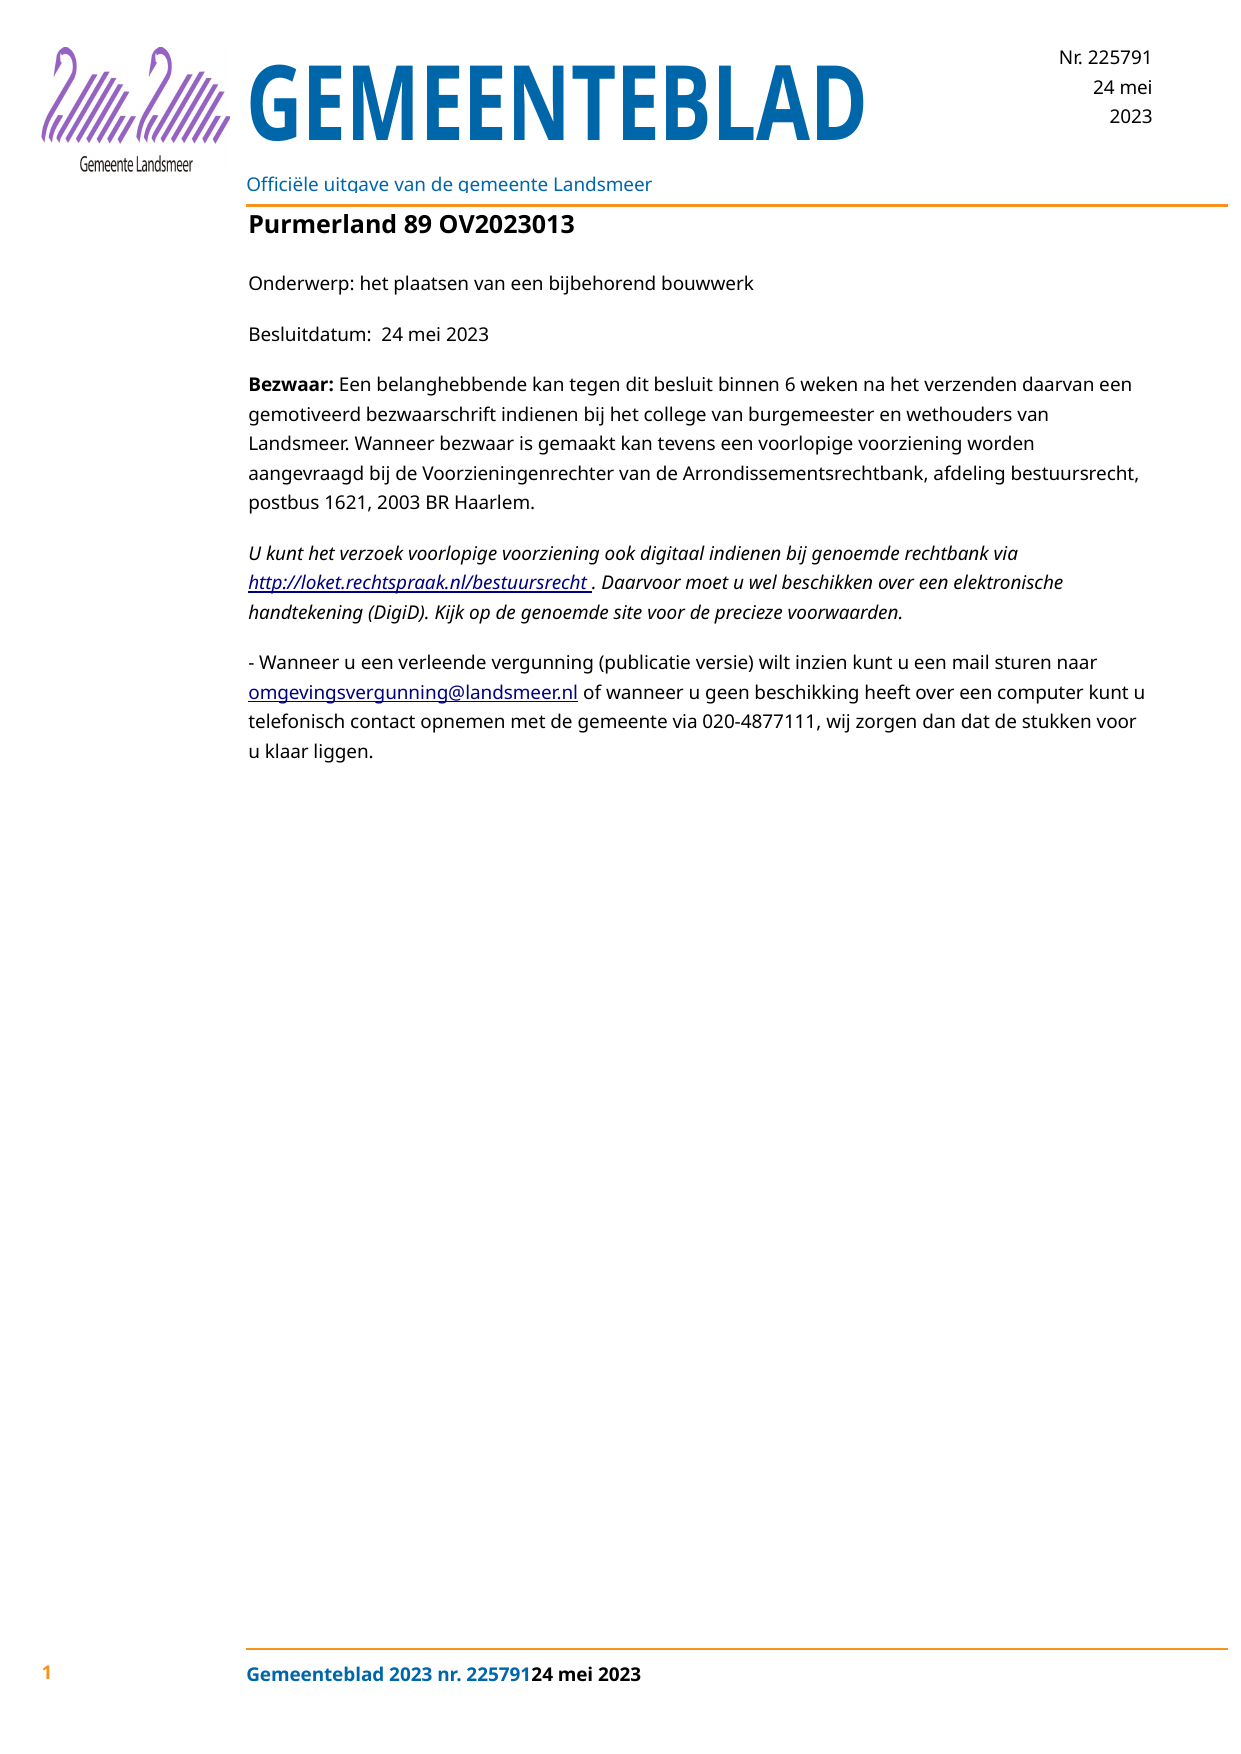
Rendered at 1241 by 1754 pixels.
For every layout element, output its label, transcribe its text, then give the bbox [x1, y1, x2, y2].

text Onderwerp: het plaatsen van een bijbehorend bouwwerk [248, 270, 1152, 296]
picture [41, 47, 231, 172]
text Besluitdatum: 24 mei 2023 [248, 321, 1152, 346]
text Bezwaar: Een belanghebbende kan tegen dit besluit binnen 6 weken na het verzenden daarvan een gemotiveerd bezwaarschrift indienen bij het college van burgemeester en wethouders van Landsmeer. Wanneer bezwaar is gemaakt kan tevens een voorlopige voorziening worden aangevraagd bij de Voorzieningenrechter van de Arrondissementsrechtbank, afdeling bestuursrecht, postbus 1621, 2003 BR Haarlem. [248, 371, 1152, 515]
text Purmerland 89 OV2023013 [248, 207, 1152, 241]
text - Wanneer u een verleende vergunning (publicatie versie) wilt inzien kunt u een mail sturen naar omgevingsvergunning@landsmeer.nl of wanneer u geen beschikking heeft over een computer kunt u telefonisch contact opnemen met de gemeente via 020-4877111, wij zorgen dan dat de stukken voor u klaar liggen. [248, 649, 1152, 764]
text U kunt het verzoek voorlopige voorziening ook digitaal indienen bij genoemde rechtbank via http://loket.rechtspraak.nl/bestuursrecht . Daarvoor moet u wel beschikken over een elektronische handtekening (DigiD). Kijk op de genoemde site voor de precieze voorwaarden. [248, 540, 1152, 625]
